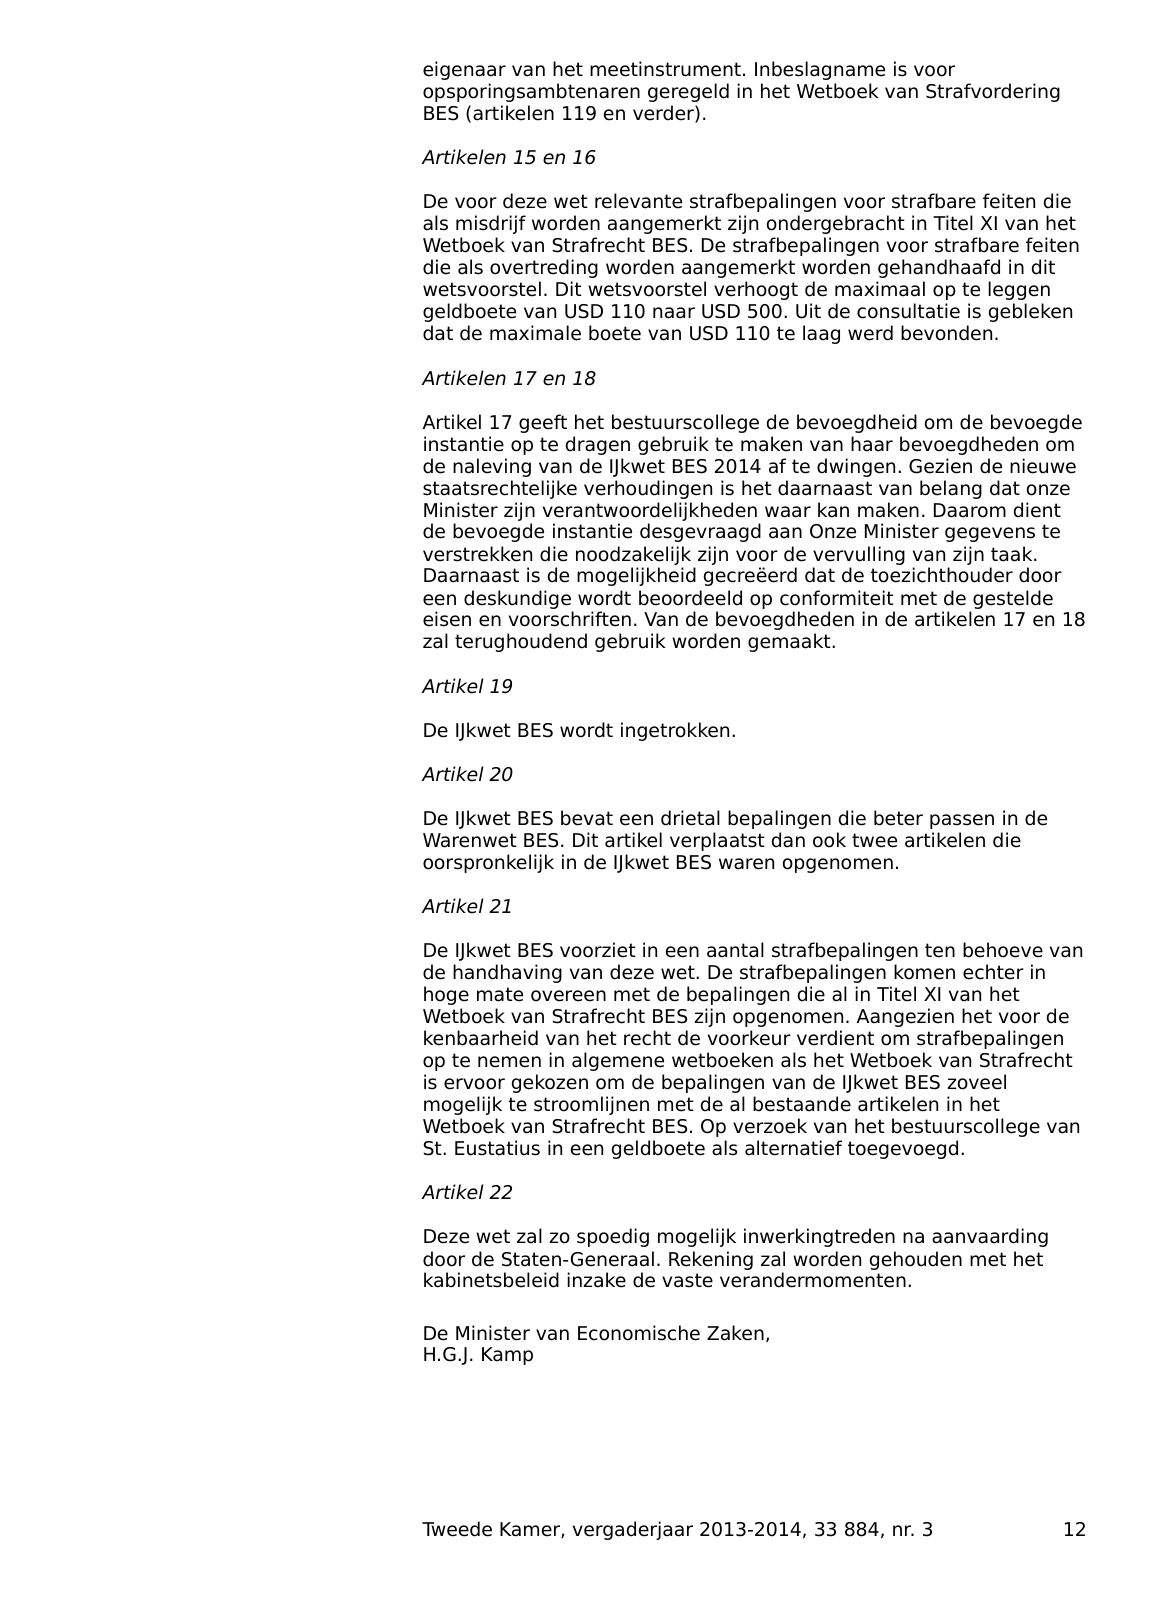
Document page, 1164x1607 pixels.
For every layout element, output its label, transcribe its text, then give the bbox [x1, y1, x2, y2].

subtitle Artikel 19 [422, 676, 1087, 697]
text De IJkwet BES voorziet in een aantal strafbepalingen ten behoeve van de handhaving van deze wet. De strafbepalingen komen echter in hoge mate overeen met de bepalingen die al in Titel XI van het Wetboek van Strafrecht BES zijn opgenomen. Aangezien het voor de kenbaarheid van het recht de voorkeur verdient om strafbepalingen op te nemen in algemene wetboeken als het Wetboek van Strafrecht is ervoor gekozen om de bepalingen van de IJkwet BES zoveel mogelijk te stroomlijnen met de al bestaande artikelen in het Wetboek van Strafrecht BES. Op verzoek van het bestuurscollege van St. Eustatius in een geldboete als alternatief toegevoegd. [422, 940, 1087, 1160]
text De Minister van Economische Zaken, H.G.J. Kamp [422, 1322, 1087, 1366]
text De voor deze wet relevante strafbepalingen voor strafbare feiten die als misdrijf worden aangemerkt zijn ondergebracht in Titel XI van het Wetboek van Strafrecht BES. De strafbepalingen voor strafbare feiten die als overtreding worden aangemerkt worden gehandhaafd in dit wetsvoorstel. Dit wetsvoorstel verhoogt de maximaal op te leggen geldboete van USD 110 naar USD 500. Uit de consultatie is gebleken dat de maximale boete van USD 110 te laag werd bevonden. [422, 191, 1087, 345]
text Deze wet zal zo spoedig mogelijk inwerkingtreden na aanvaarding door de Staten-Generaal. Rekening zal worden gehouden met het kabinetsbeleid inzake de vaste verandermomenten. [422, 1226, 1087, 1292]
subtitle Artikel 21 [422, 896, 1087, 918]
subtitle Artikel 22 [422, 1182, 1087, 1204]
text Artikel 17 geeft het bestuurscollege de bevoegdheid om de bevoegde instantie op te dragen gebruik te maken van haar bevoegdheden om de naleving van de IJkwet BES 2014 af te dwingen. Gezien de nieuwe staatsrechtelijke verhoudingen is het daarnaast van belang dat onze Minister zijn verantwoordelijkheden waar kan maken. Daarom dient de bevoegde instantie desgevraagd aan Onze Minister gegevens te verstrekken die noodzakelijk zijn voor de vervulling van zijn taak. Daarnaast is de mogelijkheid gecreëerd dat de toezichthouder door een deskundige wordt beoordeeld op conformiteit met de gestelde eisen en voorschriften. Van de bevoegdheden in de artikelen 17 en 18 zal terughoudend gebruik worden gemaakt. [422, 412, 1087, 653]
text De IJkwet BES wordt ingetrokken. [422, 720, 1087, 742]
subtitle Artikelen 17 en 18 [422, 367, 1087, 389]
text eigenaar van het meetinstrument. Inbeslagname is voor opsporingsambtenaren geregeld in het Wetboek van Strafvordering BES (artikelen 119 en verder). [422, 59, 1087, 125]
text De IJkwet BES bevat een drietal bepalingen die beter passen in de Warenwet BES. Dit artikel verplaatst dan ook twee artikelen die oorspronkelijk in de IJkwet BES waren opgenomen. [422, 808, 1087, 874]
subtitle Artikelen 15 en 16 [422, 147, 1087, 169]
subtitle Artikel 20 [422, 764, 1087, 786]
